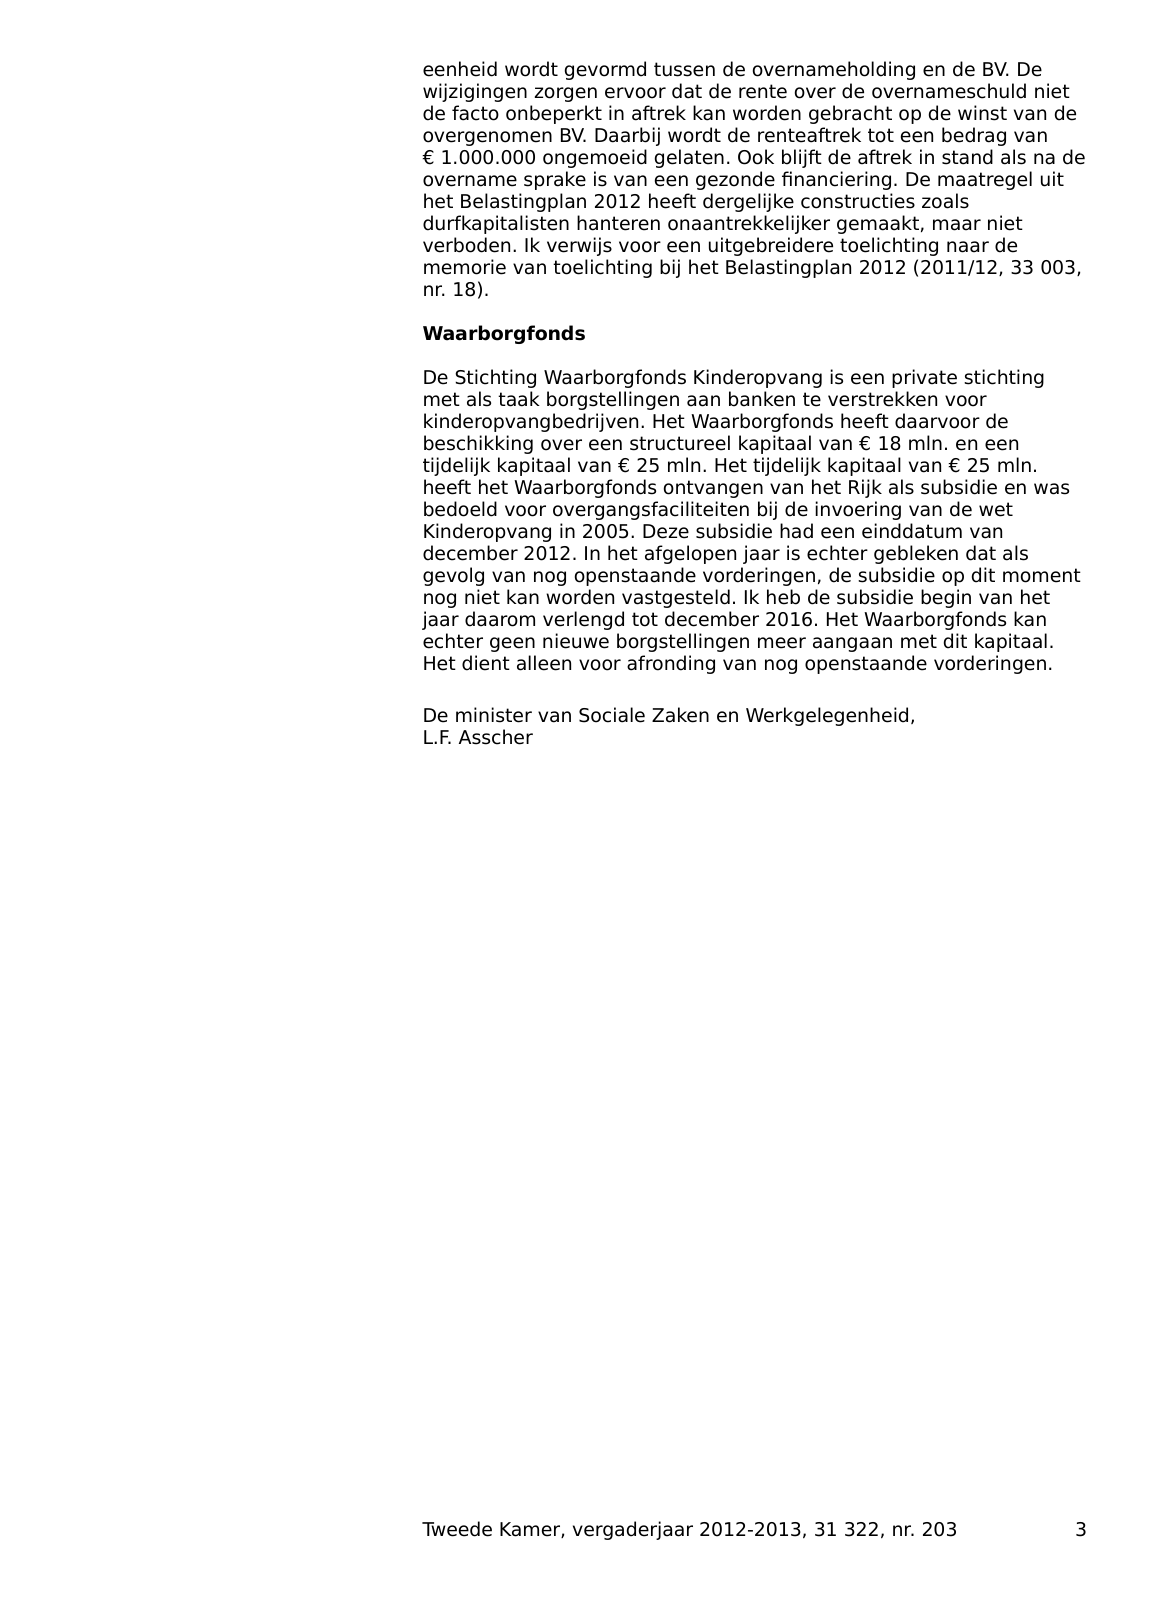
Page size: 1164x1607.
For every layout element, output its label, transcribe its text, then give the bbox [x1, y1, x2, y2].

text De minister van Sociale Zaken en Werkgelegenheid, L.F. Asscher [422, 705, 1087, 749]
subtitle Waarborgfonds [422, 323, 1087, 345]
text eenheid wordt gevormd tussen de overnameholding en de BV. De wijzigingen zorgen ervoor dat de rente over de overnameschuld niet de facto onbeperkt in aftrek kan worden gebracht op de winst van de overgenomen BV. Daarbij wordt de renteaftrek tot een bedrag van € 1.000.000 ongemoeid gelaten. Ook blijft de aftrek in stand als na de overname sprake is van een gezonde financiering. De maatregel uit het Belastingplan 2012 heeft dergelijke constructies zoals durfkapitalisten hanteren onaantrekkelijker gemaakt, maar niet verboden. Ik verwijs voor een uitgebreidere toelichting naar de memorie van toelichting bij het Belastingplan 2012 (2011/12, 33 003, nr. 18). [422, 59, 1087, 301]
text De Stichting Waarborgfonds Kinderopvang is een private stichting met als taak borgstellingen aan banken te verstrekken voor kinderopvangbedrijven. Het Waarborgfonds heeft daarvoor de beschikking over een structureel kapitaal van € 18 mln. en een tijdelijk kapitaal van € 25 mln. Het tijdelijk kapitaal van € 25 mln. heeft het Waarborgfonds ontvangen van het Rijk als subsidie en was bedoeld voor overgangsfaciliteiten bij de invoering van de wet Kinderopvang in 2005. Deze subsidie had een einddatum van december 2012. In het afgelopen jaar is echter gebleken dat als gevolg van nog openstaande vorderingen, de subsidie op dit moment nog niet kan worden vastgesteld. Ik heb de subsidie begin van het jaar daarom verlengd tot december 2016. Het Waarborgfonds kan echter geen nieuwe borgstellingen meer aangaan met dit kapitaal. Het dient alleen voor afronding van nog openstaande vorderingen. [422, 367, 1087, 675]
